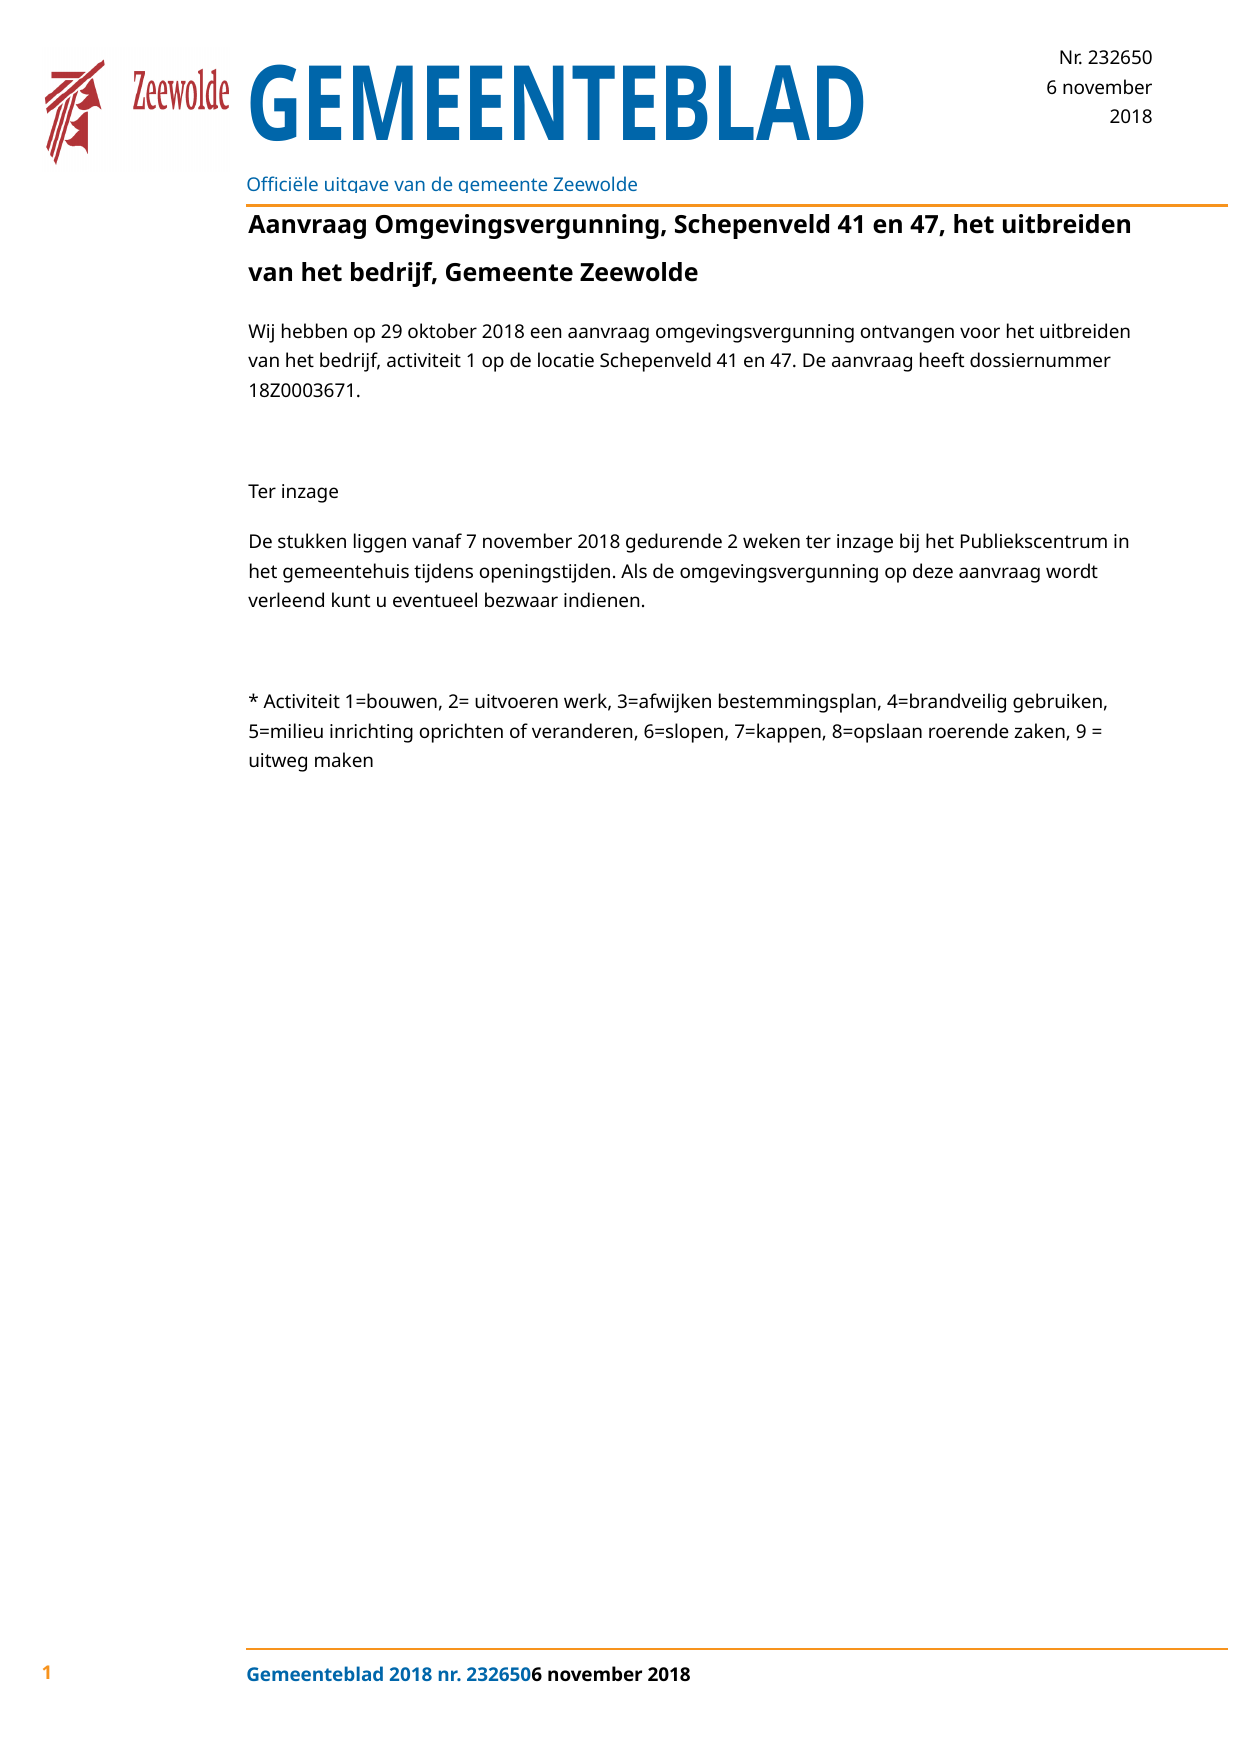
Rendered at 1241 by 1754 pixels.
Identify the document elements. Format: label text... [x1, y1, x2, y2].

picture [41, 47, 231, 172]
text Aanvraag Omgevingsvergunning, Schepenveld 41 en 47, het uitbreiden van het bedrijf, Gemeente Zeewolde [248, 207, 1152, 288]
text Wij hebben op 29 oktober 2018 een aanvraag omgevingsvergunning ontvangen voor het uitbreiden van het bedrijf, activiteit 1 op de locatie Schepenveld 41 en 47. De aanvraag heeft dossiernummer 18Z0003671. [248, 318, 1152, 403]
text Ter inzage [248, 478, 1152, 504]
text * Activiteit 1=bouwen, 2= uitvoeren werk, 3=afwijken bestemmingsplan, 4=brandveilig gebruiken, 5=milieu inrichting oprichten of veranderen, 6=slopen, 7=kappen, 8=opslaan roerende zaken, 9 = uitweg maken [248, 688, 1152, 773]
text De stukken liggen vanaf 7 november 2018 gedurende 2 weken ter inzage bij het Publiekscentrum in het gemeentehuis tijdens openingstijden. Als de omgevingsvergunning op deze aanvraag wordt verleend kunt u eventueel bezwaar indienen. [248, 528, 1152, 613]
